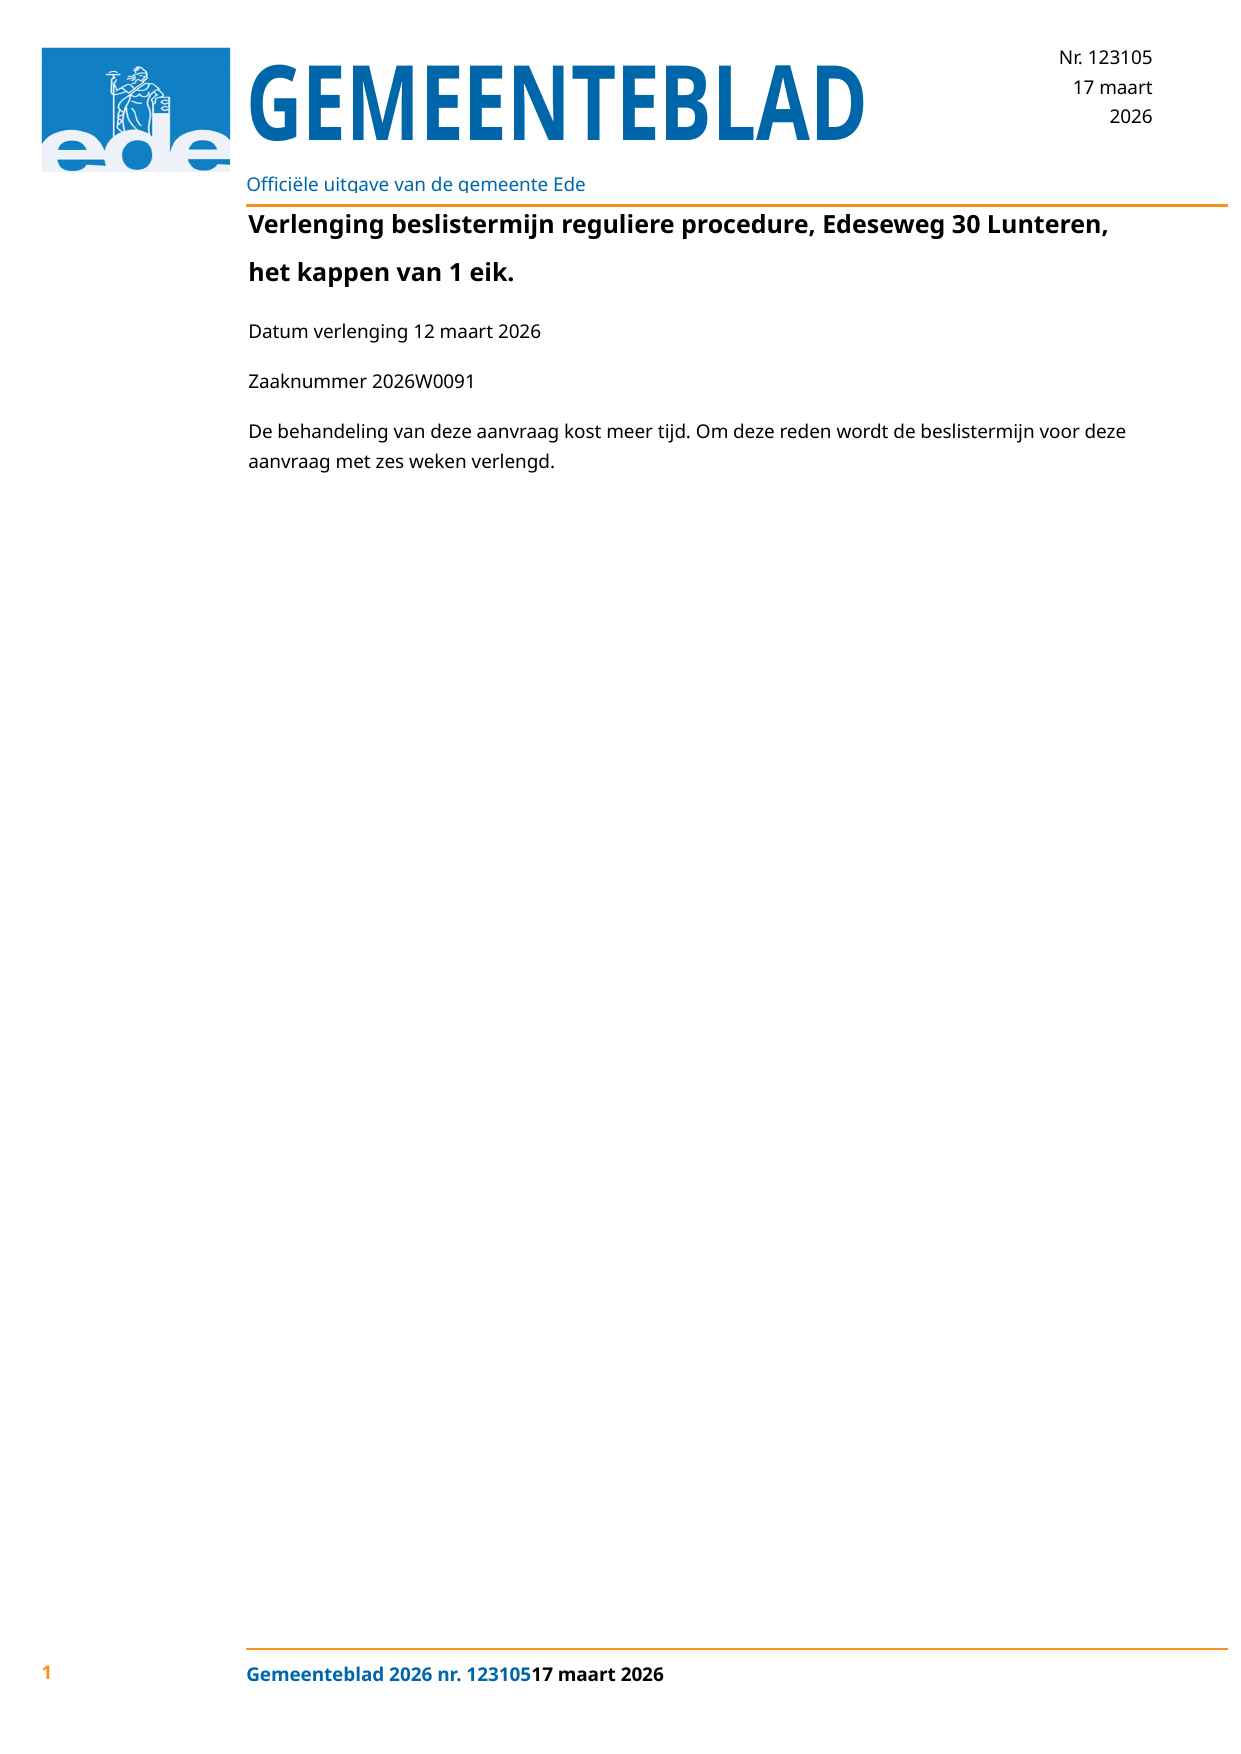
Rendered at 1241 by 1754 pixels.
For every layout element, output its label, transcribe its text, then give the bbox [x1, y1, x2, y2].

text Datum verlenging 12 maart 2026 [248, 318, 1152, 344]
text De behandeling van deze aanvraag kost meer tijd. Om deze reden wordt de beslistermijn voor deze aanvraag met zes weken verlengd. [248, 419, 1152, 474]
picture [41, 47, 231, 172]
text Verlenging beslistermijn reguliere procedure, Edeseweg 30 Lunteren, het kappen van 1 eik. [248, 207, 1152, 288]
text Zaaknummer 2026W0091 [248, 368, 1152, 394]
